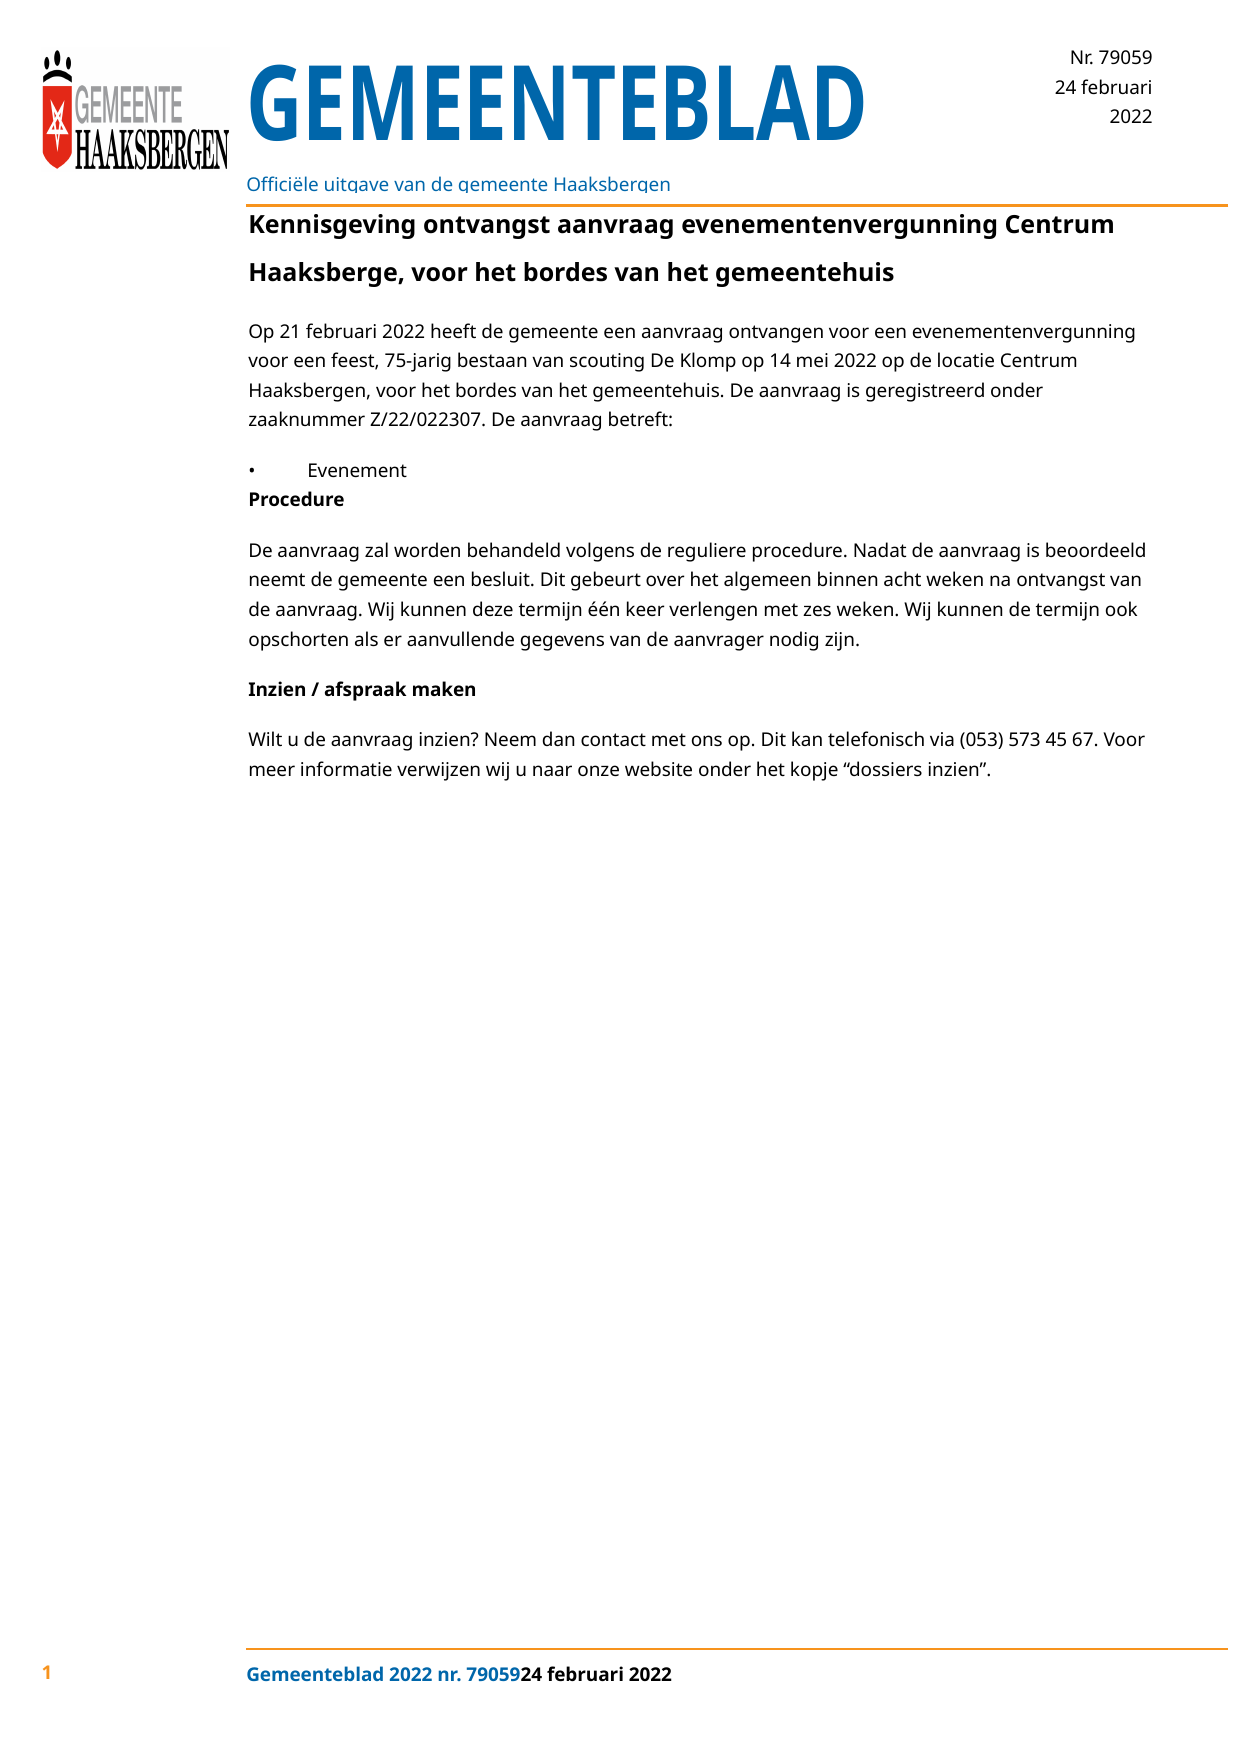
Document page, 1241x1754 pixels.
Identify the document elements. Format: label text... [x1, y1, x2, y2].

text De aanvraag zal worden behandeld volgens de reguliere procedure. Nadat de aanvraag is beoordeeld neemt de gemeente een besluit. Dit gebeurt over het algemeen binnen acht weken na ontvangst van de aanvraag. Wij kunnen deze termijn één keer verlengen met zes weken. Wij kunnen de termijn ook opschorten als er aanvullende gegevens van de aanvrager nodig zijn. [248, 537, 1152, 652]
text Wilt u de aanvraag inzien? Neem dan contact met ons op. Dit kan telefonisch via (053) 573 45 67. Voor meer informatie verwijzen wij u naar onze website onder het kopje “dossiers inzien”. [248, 727, 1152, 782]
picture [41, 47, 231, 172]
text Procedure [248, 487, 1152, 512]
text Op 21 februari 2022 heeft de gemeente een aanvraag ontvangen voor een evenementenvergunning voor een feest, 75-jarig bestaan van scouting De Klomp op 14 mei 2022 op de locatie Centrum Haaksbergen, voor het bordes van het gemeentehuis. De aanvraag is geregistreerd onder zaaknummer Z/22/022307. De aanvraag betreft: [248, 318, 1152, 432]
list Evenement [248, 457, 1152, 483]
text Inzien / afspraak maken [248, 676, 1152, 702]
text Kennisgeving ontvangst aanvraag evenementenvergunning Centrum Haaksberge, voor het bordes van het gemeentehuis [248, 207, 1152, 288]
